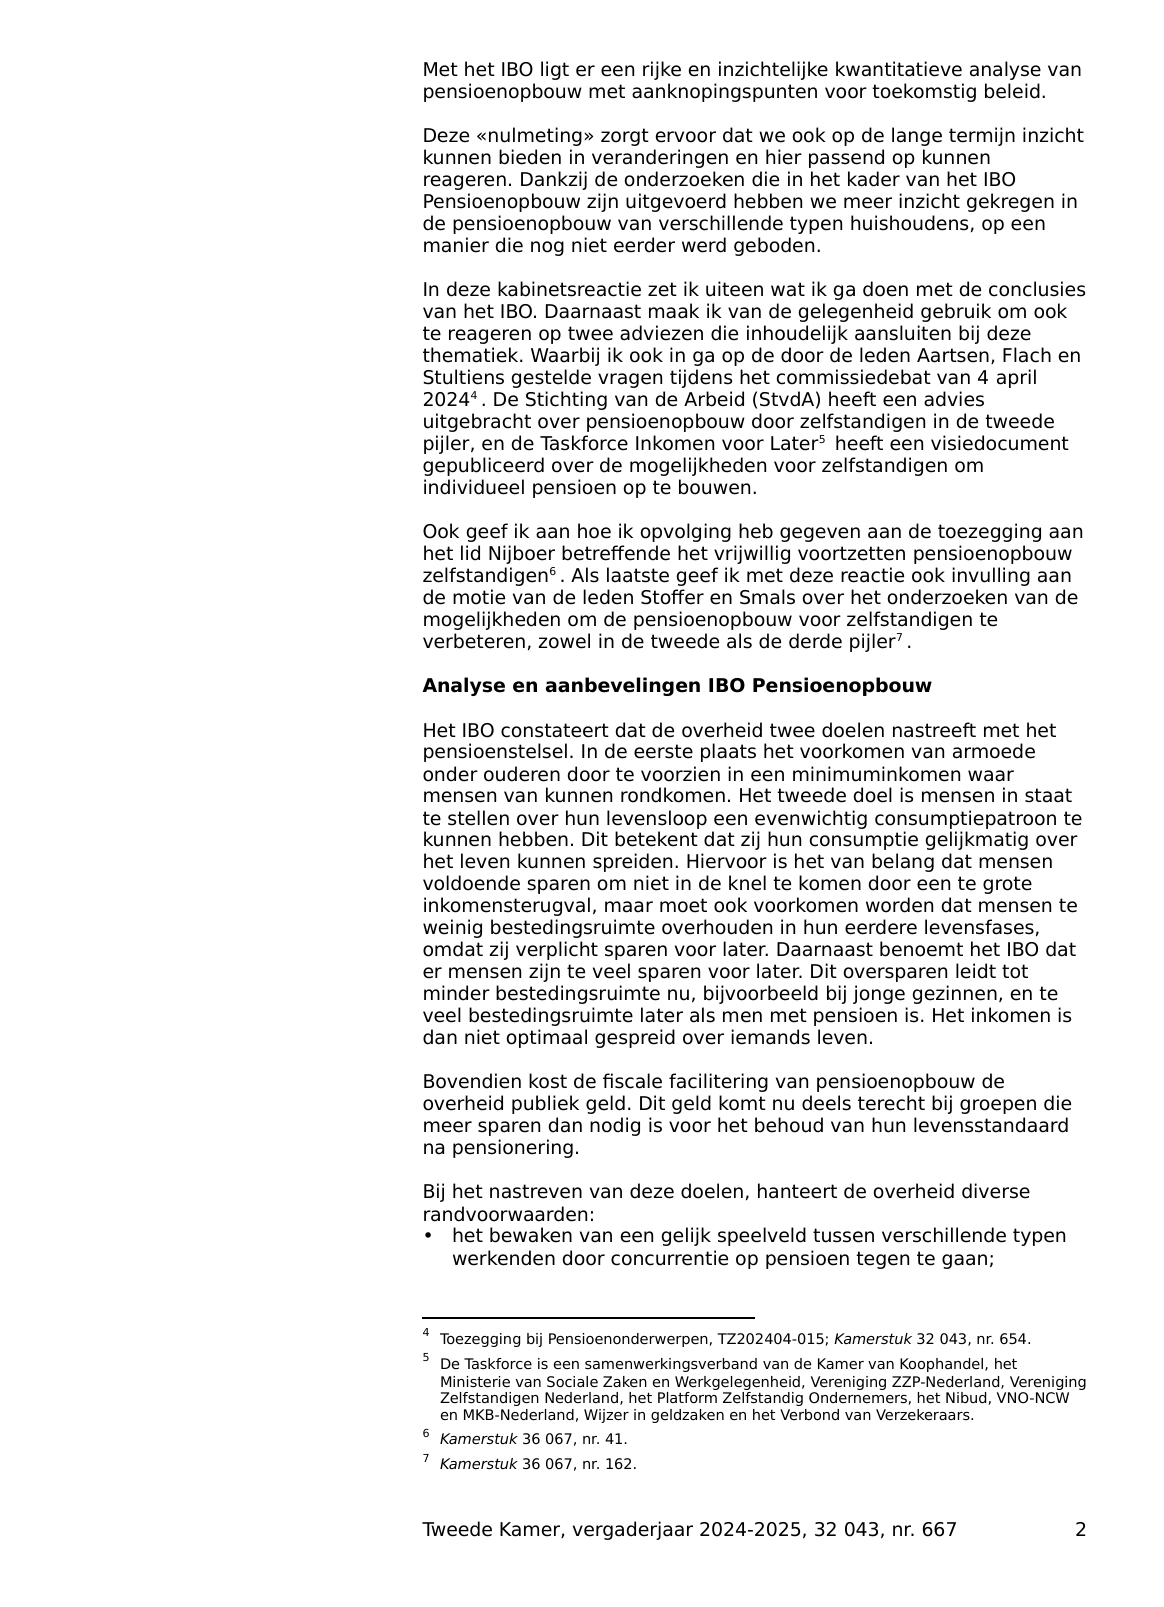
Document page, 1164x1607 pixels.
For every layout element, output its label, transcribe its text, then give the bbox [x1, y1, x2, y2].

text Met het IBO ligt er een rijke en inzichtelijke kwantitatieve analyse van pensioenopbouw met aanknopingspunten voor toekomstig beleid. [422, 59, 1087, 103]
text Kamerstuk 36 067, nr. 162. [422, 1452, 1087, 1474]
text Het IBO constateert dat de overheid twee doelen nastreeft met het pensioenstelsel. In de eerste plaats het voorkomen van armoede onder ouderen door te voorzien in een minimuminkomen waar mensen van kunnen rondkomen. Het tweede doel is mensen in staat te stellen over hun levensloop een evenwichtig consumptiepatroon te kunnen hebben. Dit betekent dat zij hun consumptie gelijkmatig over het leven kunnen spreiden. Hiervoor is het van belang dat mensen voldoende sparen om niet in de knel te komen door een te grote inkomensterugval, maar moet ook voorkomen worden dat mensen te weinig bestedingsruimte overhouden in hun eerdere levensfases, omdat zij verplicht sparen voor later. Daarnaast benoemt het IBO dat er mensen zijn te veel sparen voor later. Dit oversparen leidt tot minder bestedingsruimte nu, bijvoorbeeld bij jonge gezinnen, en te veel bestedingsruimte later als men met pensioen is. Het inkomen is dan niet optimaal gespreid over iemands leven. [422, 719, 1087, 1049]
text Toezegging bij Pensioenonderwerpen, TZ202404-015; Kamerstuk 32 043, nr. 654. [422, 1327, 1087, 1349]
text Bij het nastreven van deze doelen, hanteert de overheid diverse randvoorwaarden: [422, 1181, 1087, 1225]
text Bovendien kost de fiscale facilitering van pensioenopbouw de overheid publiek geld. Dit geld komt nu deels terecht bij groepen die meer sparen dan nodig is voor het behoud van hun levensstandaard na pensionering. [422, 1071, 1087, 1159]
text Ook geef ik aan hoe ik opvolging heb gegeven aan de toezegging aan het lid Nijboer betreffende het vrijwillig voortzetten pensioenopbouw zelfstandigen. Als laatste geef ik met deze reactie ook invulling aan de motie van de leden Stoffer en Smals over het onderzoeken van de mogelijkheden om de pensioenopbouw voor zelfstandigen te verbeteren, zowel in de tweede als de derde pijler. [422, 521, 1087, 653]
subtitle Analyse en aanbevelingen IBO Pensioenopbouw [422, 675, 1087, 697]
text • het bewaken van een gelijk speelveld tussen verschillende typen werkenden door concurrentie op pensioen tegen te gaan; [422, 1225, 1087, 1269]
text In deze kabinetsreactie zet ik uiteen wat ik ga doen met de conclusies van het IBO. Daarnaast maak ik van de gelegenheid gebruik om ook te reageren op twee adviezen die inhoudelijk aansluiten bij deze thematiek. Waarbij ik ook in ga op de door de leden Aartsen, Flach en Stultiens gestelde vragen tijdens het commissiedebat van 4 april 2024. De Stichting van de Arbeid (StvdA) heeft een advies uitgebracht over pensioenopbouw door zelfstandigen in de tweede pijler, en de Taskforce Inkomen voor Later heeft een visiedocument gepubliceerd over de mogelijkheden voor zelfstandigen om individueel pensioen op te bouwen. [422, 279, 1087, 499]
text De Taskforce is een samenwerkingsverband van de Kamer van Koophandel, het Ministerie van Sociale Zaken en Werkgelegenheid, Vereniging ZZP-Nederland, Vereniging Zelfstandigen Nederland, het Platform Zelfstandig Ondernemers, het Nibud, VNO-NCW en MKB-Nederland, Wijzer in geldzaken en het Verbond van Verzekeraars. [422, 1352, 1087, 1424]
text Deze «nulmeting» zorgt ervoor dat we ook op de lange termijn inzicht kunnen bieden in veranderingen en hier passend op kunnen reageren. Dankzij de onderzoeken die in het kader van het IBO Pensioenopbouw zijn uitgevoerd hebben we meer inzicht gekregen in de pensioenopbouw van verschillende typen huishoudens, op een manier die nog niet eerder werd geboden. [422, 125, 1087, 257]
text Kamerstuk 36 067, nr. 41. [422, 1427, 1087, 1449]
